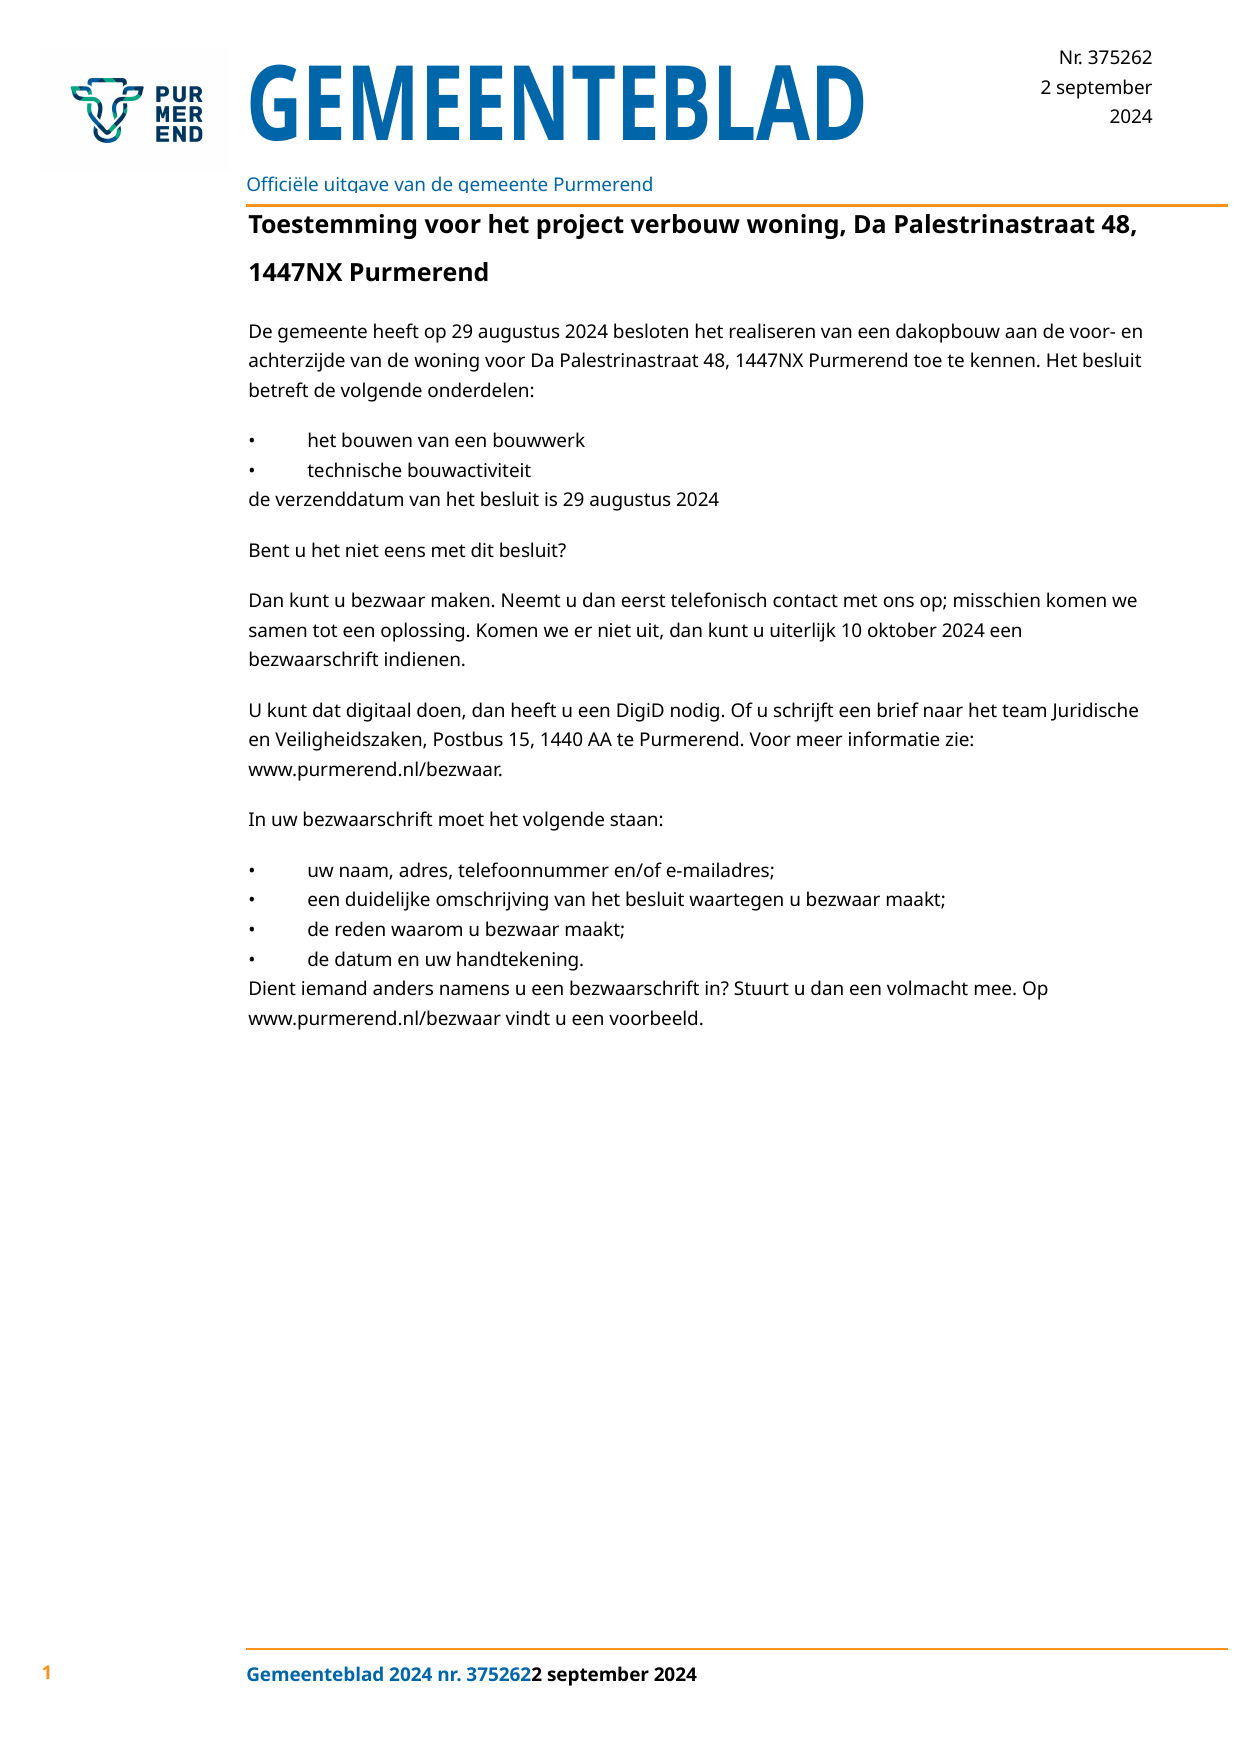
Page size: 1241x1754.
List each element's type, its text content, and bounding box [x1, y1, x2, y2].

text Bent u het niet eens met dit besluit? [248, 537, 1152, 563]
list de datum en uw handtekening. [248, 946, 1152, 972]
text In uw bezwaarschrift moet het volgende staan: [248, 807, 1152, 832]
text De gemeente heeft op 29 augustus 2024 besloten het realiseren van een dakopbouw aan de voor- en achterzijde van de woning voor Da Palestrinastraat 48, 1447NX Purmerend toe te kennen. Het besluit betreft de volgende onderdelen: [248, 318, 1152, 403]
text de verzenddatum van het besluit is 29 augustus 2024 [248, 487, 1152, 512]
list het bouwen van een bouwwerk [248, 427, 1152, 453]
text U kunt dat digitaal doen, dan heeft u een DigiD nodig. Of u schrijft een brief naar het team Juridische en Veiligheidszaken, Postbus 15, 1440 AA te Purmerend. Voor meer informatie zie: www.purmerend.nl/bezwaar. [248, 697, 1152, 782]
list de reden waarom u bezwaar maakt; [248, 916, 1152, 942]
list technische bouwactiviteit [248, 457, 1152, 483]
text Dient iemand anders namens u een bezwaarschrift in? Stuurt u dan een volmacht mee. Op www.purmerend.nl/bezwaar vindt u een voorbeeld. [248, 975, 1152, 1031]
list uw naam, adres, telefoonnummer en/of e-mailadres; [248, 857, 1152, 883]
text Dan kunt u bezwaar maken. Neemt u dan eerst telefonisch contact met ons op; misschien komen we samen tot een oplossing. Komen we er niet uit, dan kunt u uiterlijk 10 oktober 2024 een bezwaarschrift indienen. [248, 587, 1152, 672]
list een duidelijke omschrijving van het besluit waartegen u bezwaar maakt; [248, 887, 1152, 912]
picture [41, 47, 231, 172]
text Toestemming voor het project verbouw woning, Da Palestrinastraat 48, 1447NX Purmerend [248, 207, 1152, 288]
